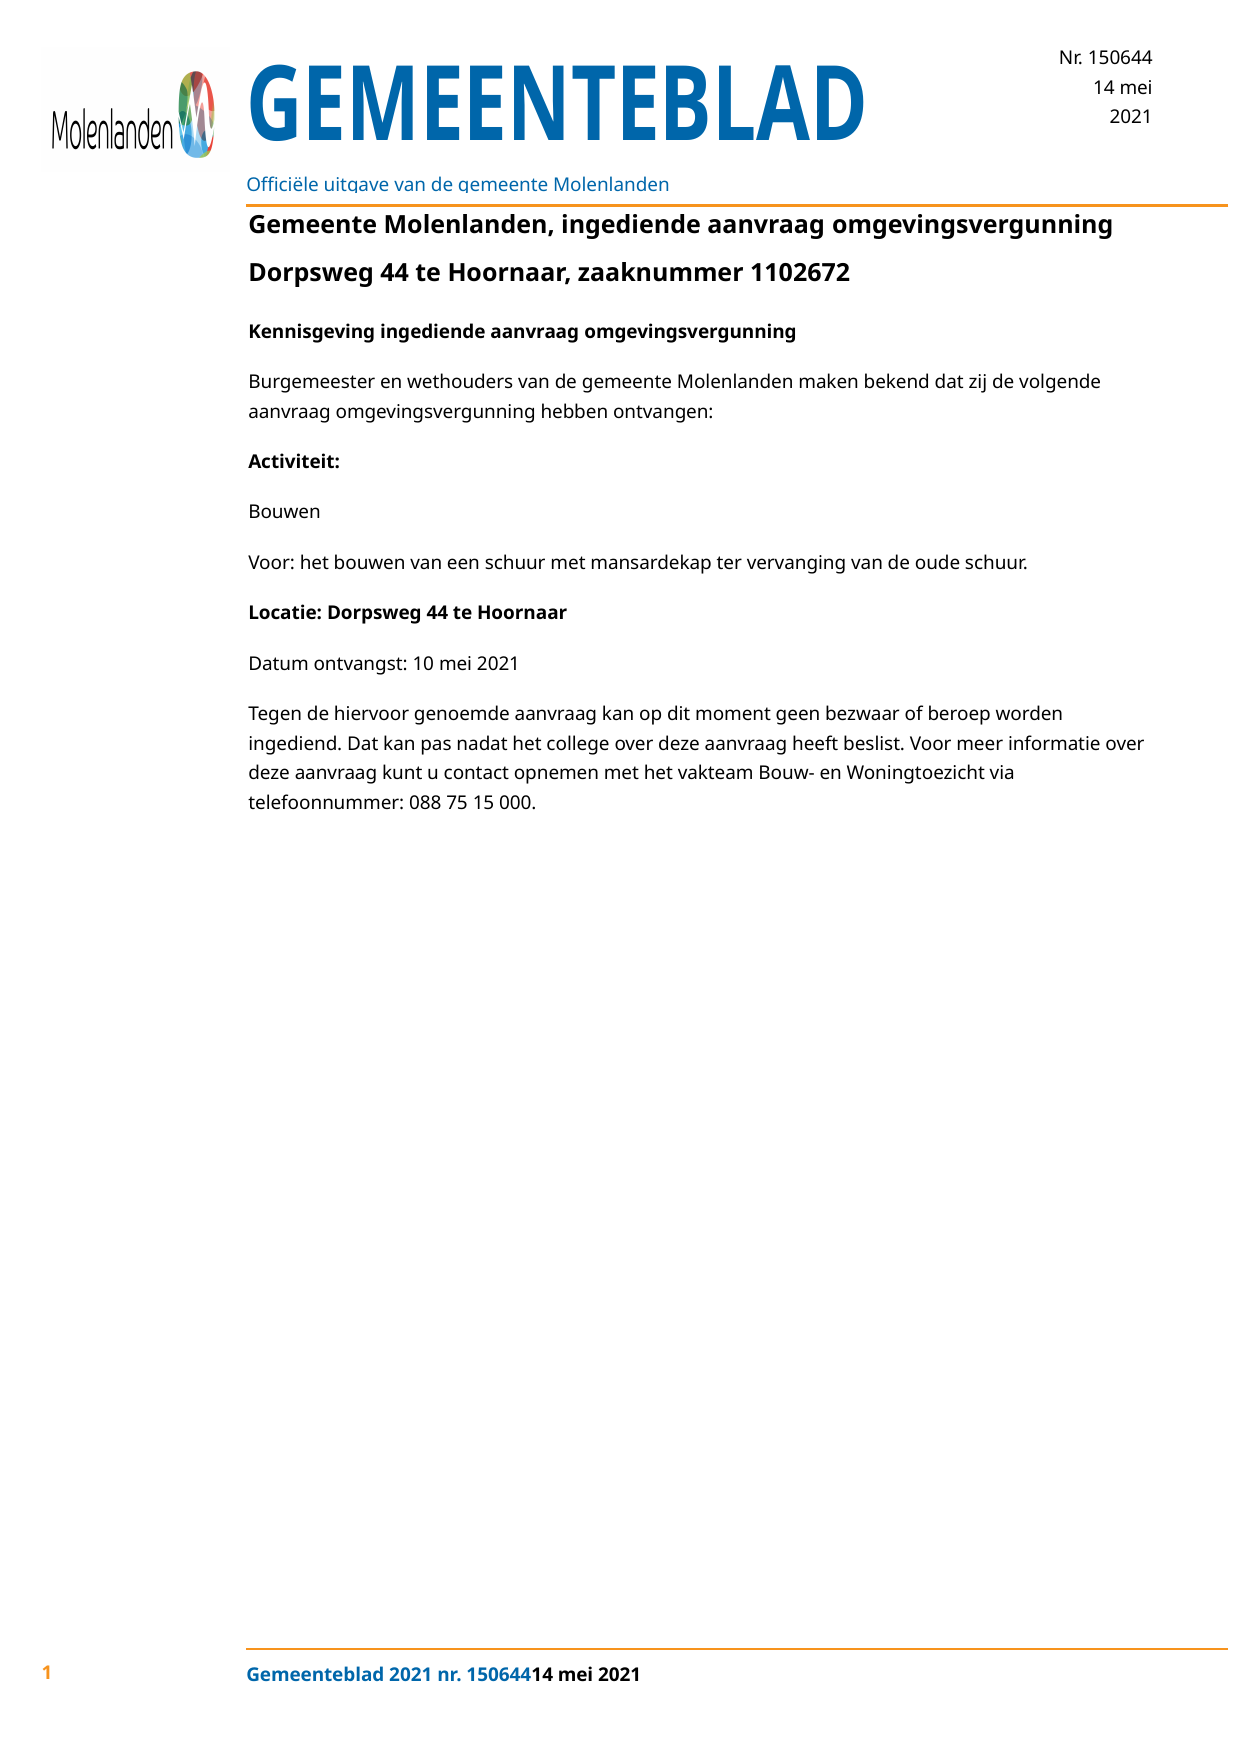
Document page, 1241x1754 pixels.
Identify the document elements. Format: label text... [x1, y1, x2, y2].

text Datum ontvangst: 10 mei 2021 [248, 650, 1152, 676]
text Activiteit: [248, 448, 1152, 474]
text Voor: het bouwen van een schuur met mansardekap ter vervanging van de oude schuur. [248, 549, 1152, 575]
text Tegen de hiervoor genoemde aanvraag kan op dit moment geen bezwaar of beroep worden ingediend. Dat kan pas nadat het college over deze aanvraag heeft beslist. Voor meer informatie over deze aanvraag kunt u contact opnemen met het vakteam Bouw- en Woningtoezicht via telefoonnummer: 088 75 15 000. [248, 700, 1152, 815]
text Kennisgeving ingediende aanvraag omgevingsvergunning [248, 318, 1152, 344]
text Gemeente Molenlanden, ingediende aanvraag omgevingsvergunning Dorpsweg 44 te Hoornaar, zaaknummer 1102672 [248, 207, 1152, 288]
text Burgemeester en wethouders van de gemeente Molenlanden maken bekend dat zij de volgende aanvraag omgevingsvergunning hebben ontvangen: [248, 368, 1152, 424]
text Bouwen [248, 499, 1152, 524]
picture [41, 47, 231, 172]
text Locatie: Dorpsweg 44 te Hoornaar [248, 599, 1152, 625]
